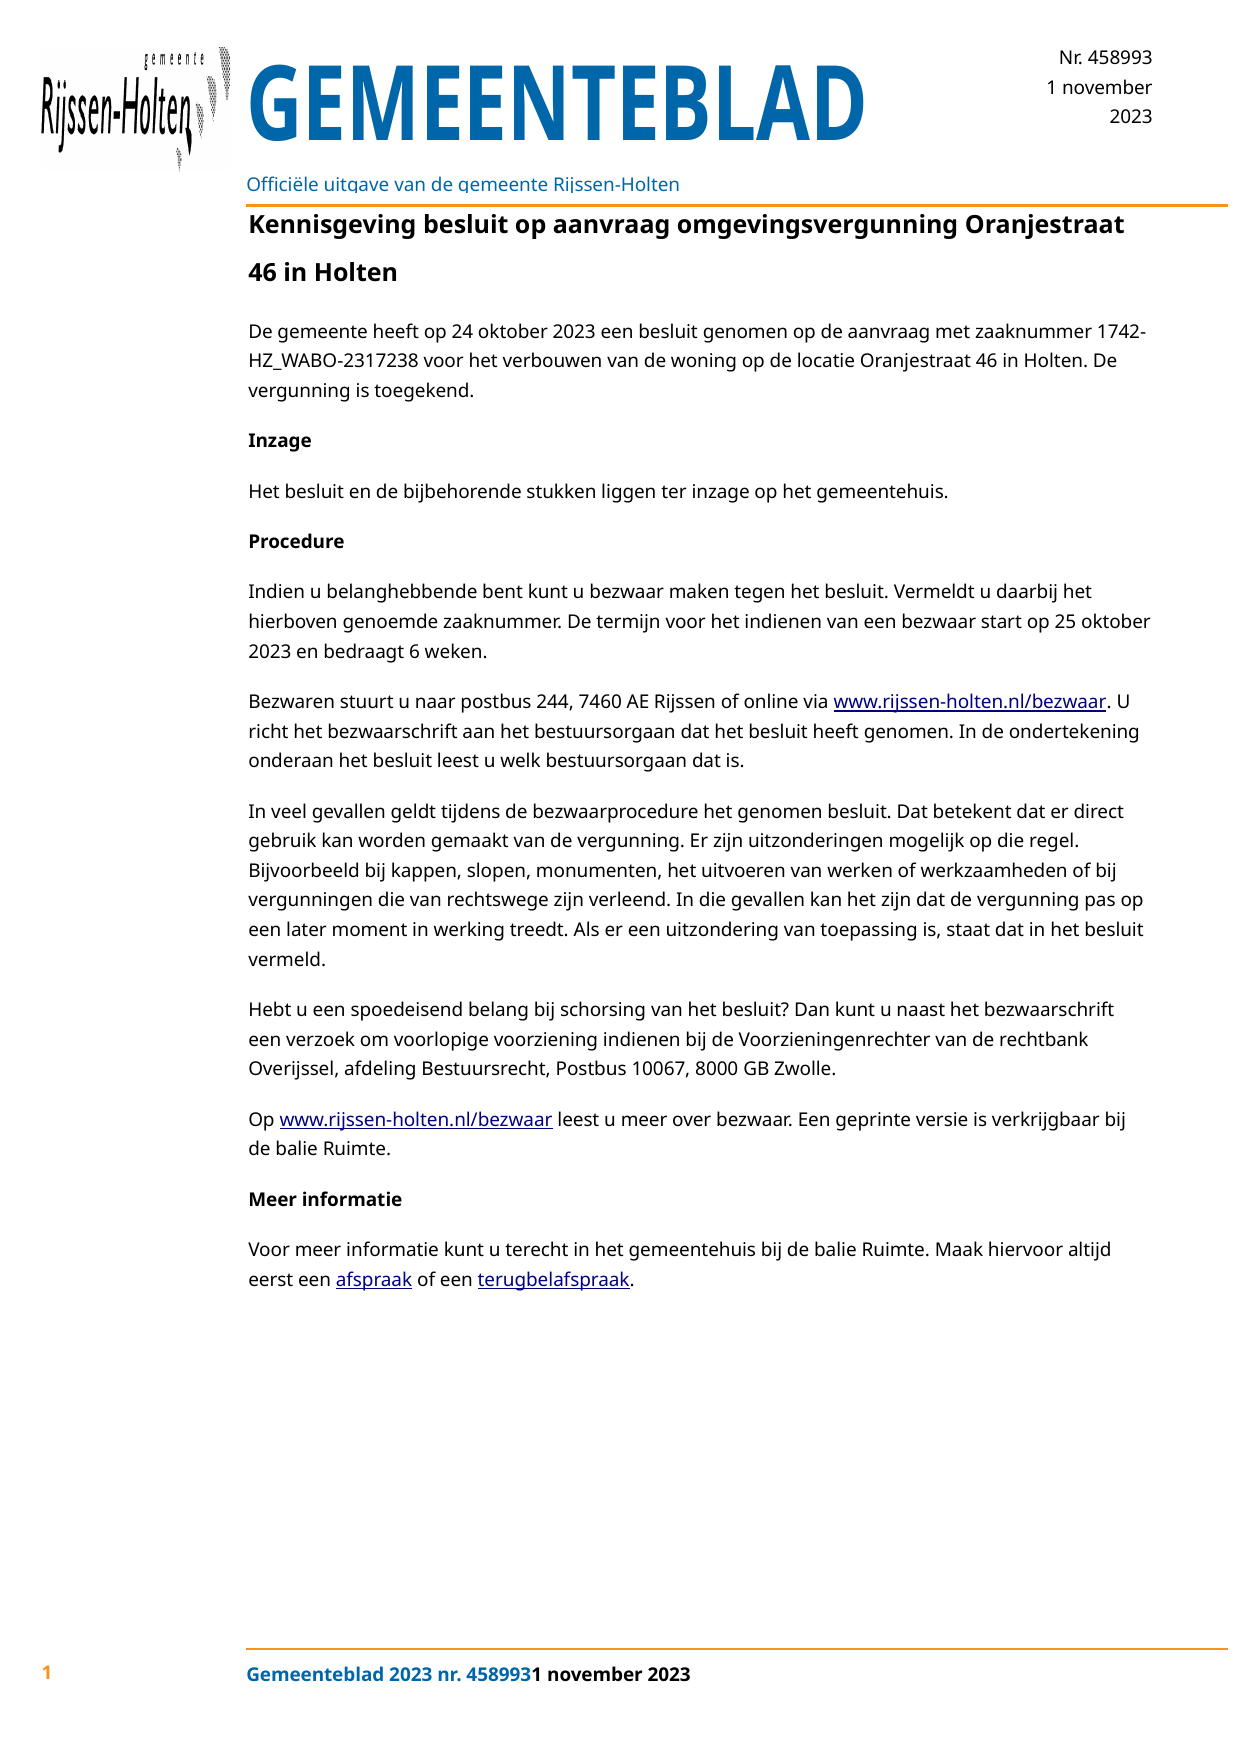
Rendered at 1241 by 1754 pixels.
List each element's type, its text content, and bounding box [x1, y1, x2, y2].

text Procedure [248, 528, 1152, 554]
text Indien u belanghebbende bent kunt u bezwaar maken tegen het besluit. Vermeldt u daarbij het hierboven genoemde zaaknummer. De termijn voor het indienen van een bezwaar start op 25 oktober 2023 en bedraagt 6 weken. [248, 579, 1152, 664]
picture [41, 47, 231, 172]
text Bezwaren stuurt u naar postbus 244, 7460 AE Rijssen of online via www.rijssen-holten.nl/bezwaar. U richt het bezwaarschrift aan het bestuursorgaan dat het besluit heeft genomen. In de ondertekening onderaan het besluit leest u welk bestuursorgaan dat is. [248, 688, 1152, 773]
text Meer informatie [248, 1186, 1152, 1212]
text Voor meer informatie kunt u terecht in het gemeentehuis bij de balie Ruimte. Maak hiervoor altijd eerst een afspraak of een terugbelafspraak. [248, 1236, 1152, 1292]
text Op www.rijssen-holten.nl/bezwaar leest u meer over bezwaar. Een geprinte versie is verkrijgbaar bij de balie Ruimte. [248, 1106, 1152, 1161]
text In veel gevallen geldt tijdens de bezwaarprocedure het genomen besluit. Dat betekent dat er direct gebruik kan worden gemaakt van de vergunning. Er zijn uitzonderingen mogelijk op die regel. Bijvoorbeeld bij kappen, slopen, monumenten, het uitvoeren van werken of werkzaamheden of bij vergunningen die van rechtswege zijn verleend. In die gevallen kan het zijn dat de vergunning pas op een later moment in werking treedt. Als er een uitzondering van toepassing is, staat dat in het besluit vermeld. [248, 798, 1152, 972]
text Het besluit en de bijbehorende stukken liggen ter inzage op het gemeentehuis. [248, 478, 1152, 504]
text Inzage [248, 427, 1152, 453]
text Kennisgeving besluit op aanvraag omgevingsvergunning Oranjestraat 46 in Holten [248, 207, 1152, 288]
text De gemeente heeft op 24 oktober 2023 een besluit genomen op de aanvraag met zaaknummer 1742-HZ_WABO-2317238 voor het verbouwen van de woning op de locatie Oranjestraat 46 in Holten. De vergunning is toegekend. [248, 318, 1152, 403]
text Hebt u een spoedeisend belang bij schorsing van het besluit? Dan kunt u naast het bezwaarschrift een verzoek om voorlopige voorziening indienen bij de Voorzieningenrechter van de rechtbank Overijssel, afdeling Bestuursrecht, Postbus 10067, 8000 GB Zwolle. [248, 996, 1152, 1081]
